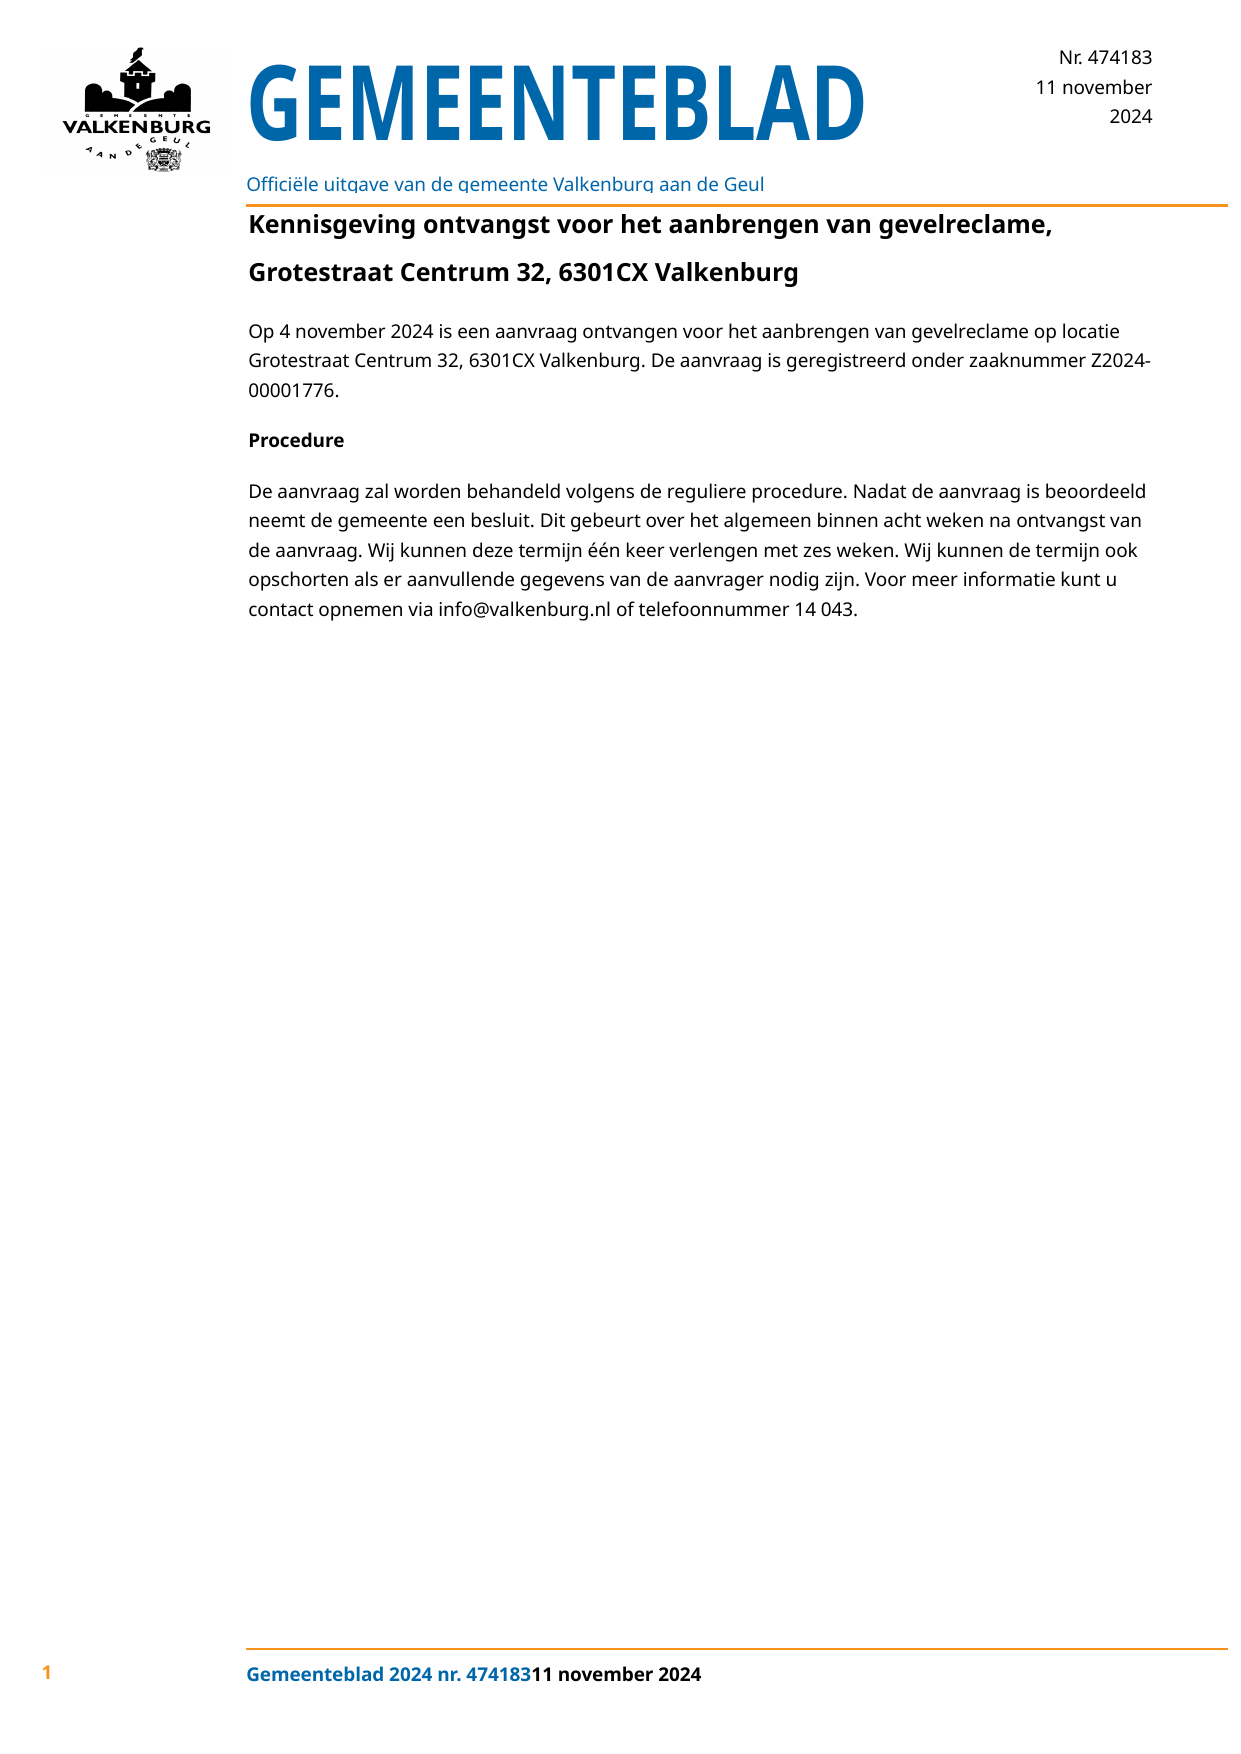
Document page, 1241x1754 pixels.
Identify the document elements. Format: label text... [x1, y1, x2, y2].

text De aanvraag zal worden behandeld volgens de reguliere procedure. Nadat de aanvraag is beoordeeld neemt de gemeente een besluit. Dit gebeurt over het algemeen binnen acht weken na ontvangst van de aanvraag. Wij kunnen deze termijn één keer verlengen met zes weken. Wij kunnen de termijn ook opschorten als er aanvullende gegevens van de aanvrager nodig zijn. Voor meer informatie kunt u contact opnemen via info@valkenburg.nl of telefoonnummer 14 043. [248, 478, 1152, 622]
text Procedure [248, 427, 1152, 453]
text Kennisgeving ontvangst voor het aanbrengen van gevelreclame, Grotestraat Centrum 32, 6301CX Valkenburg [248, 207, 1152, 288]
picture [41, 47, 231, 172]
text Op 4 november 2024 is een aanvraag ontvangen voor het aanbrengen van gevelreclame op locatie Grotestraat Centrum 32, 6301CX Valkenburg. De aanvraag is geregistreerd onder zaaknummer Z2024-00001776. [248, 318, 1152, 403]
